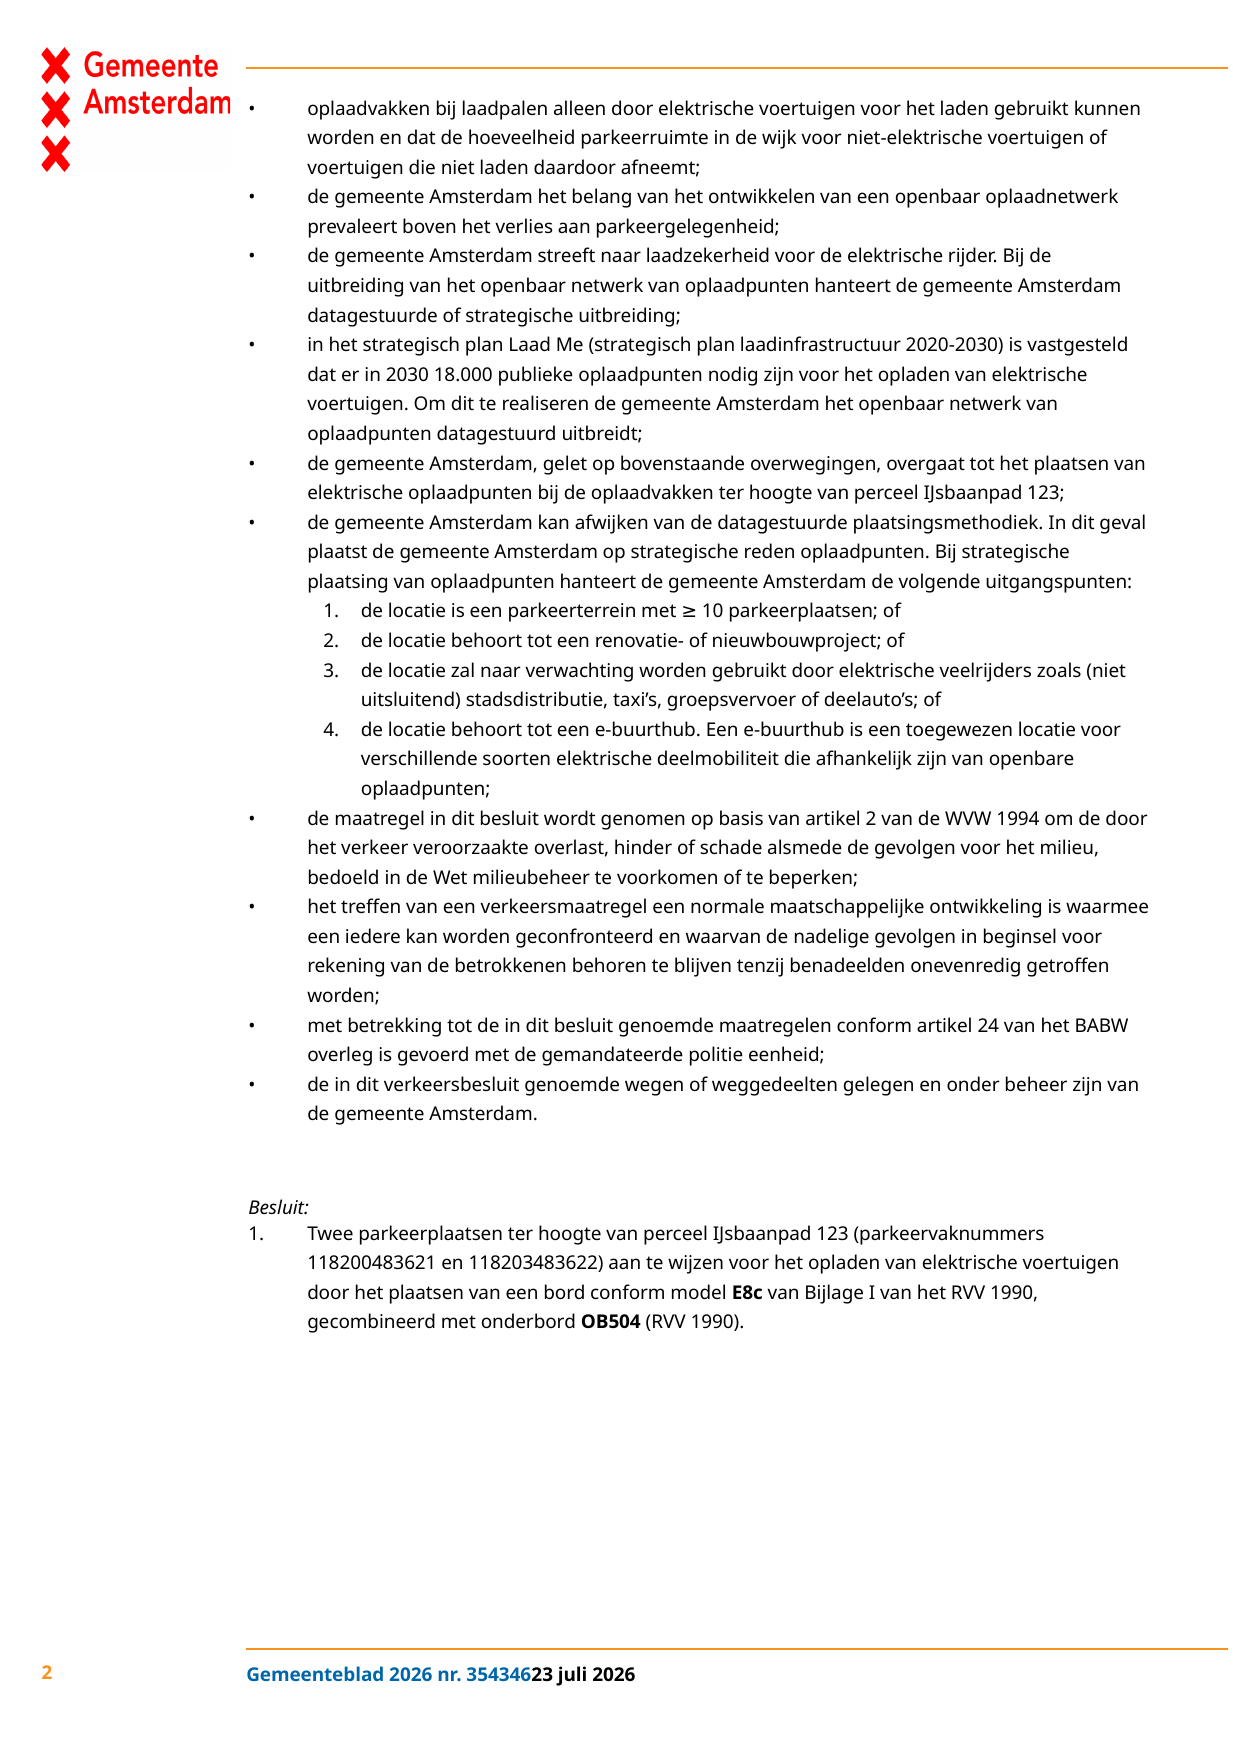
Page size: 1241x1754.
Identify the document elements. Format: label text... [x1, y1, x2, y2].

list de gemeente Amsterdam, gelet op bovenstaande overwegingen, overgaat tot het plaatsen van elektrische oplaadpunten bij de oplaadvakken ter hoogte van perceel IJsbaanpad 123; [248, 450, 1152, 505]
list de locatie behoort tot een e-buurthub. Een e-buurthub is een toegewezen locatie voor verschillende soorten elektrische deelmobiliteit die afhankelijk zijn van openbare oplaadpunten; [323, 716, 1152, 801]
list de gemeente Amsterdam het belang van het ontwikkelen van een openbaar oplaadnetwerk prevaleert boven het verlies aan parkeergelegenheid; [248, 183, 1152, 239]
list de locatie behoort tot een renovatie- of nieuwbouwproject; of [323, 627, 1152, 653]
list het treffen van een verkeersmaatregel een normale maatschappelijke ontwikkeling is waarmee een iedere kan worden geconfronteerd en waarvan de nadelige gevolgen in beginsel voor rekening van de betrokkenen behoren te blijven tenzij benadeelden onevenredig getroffen worden; [248, 893, 1152, 1008]
list Twee parkeerplaatsen ter hoogte van perceel IJsbaanpad 123 (parkeervaknummers 118200483621 en 118203483622) aan te wijzen voor het opladen van elektrische voertuigen door het plaatsen van een bord conform model E8c van Bijlage I van het RVV 1990, gecombineerd met onderbord OB504 (RVV 1990). [248, 1220, 1152, 1334]
list de gemeente Amsterdam kan afwijken van de datagestuurde plaatsingsmethodiek. In dit geval plaatst de gemeente Amsterdam op strategische reden oplaadpunten. Bij strategische plaatsing van oplaadpunten hanteert de gemeente Amsterdam de volgende uitgangspunten: [248, 509, 1152, 594]
list de maatregel in dit besluit wordt genomen op basis van artikel 2 van de WVW 1994 om de door het verkeer veroorzaakte overlast, hinder of schade alsmede de gevolgen voor het milieu, bedoeld in de Wet milieubeheer te voorkomen of te beperken; [248, 805, 1152, 890]
list de gemeente Amsterdam streeft naar laadzekerheid voor de elektrische rijder. Bij de uitbreiding van het openbaar netwerk van oplaadpunten hanteert de gemeente Amsterdam datagestuurde of strategische uitbreiding; [248, 243, 1152, 328]
list in het strategisch plan Laad Me (strategisch plan laadinfrastructuur 2020-2030) is vastgesteld dat er in 2030 18.000 publieke oplaadpunten nodig zijn voor het opladen van elektrische voertuigen. Om dit te realiseren de gemeente Amsterdam het openbaar netwerk van oplaadpunten datagestuurd uitbreidt; [248, 331, 1152, 446]
list de locatie is een parkeerterrein met ≥ 10 parkeerplaatsen; of [323, 598, 1152, 623]
list oplaadvakken bij laadpalen alleen door elektrische voertuigen voor het laden gebruikt kunnen worden en dat de hoeveelheid parkeerruimte in de wijk voor niet-elektrische voertuigen of voertuigen die niet laden daardoor afneemt; [248, 95, 1152, 180]
list de in dit verkeersbesluit genoemde wegen of weggedeelten gelegen en onder beheer zijn van de gemeente Amsterdam. [248, 1071, 1152, 1126]
picture [41, 47, 231, 172]
list met betrekking tot de in dit besluit genoemde maatregelen conform artikel 24 van het BABW overleg is gevoerd met de gemandateerde politie eenheid; [248, 1012, 1152, 1067]
list de locatie zal naar verwachting worden gebruikt door elektrische veelrijders zoals (niet uitsluitend) stadsdistributie, taxi’s, groepsvervoer of deelauto’s; of [323, 657, 1152, 712]
text Besluit: [248, 1194, 1152, 1220]
